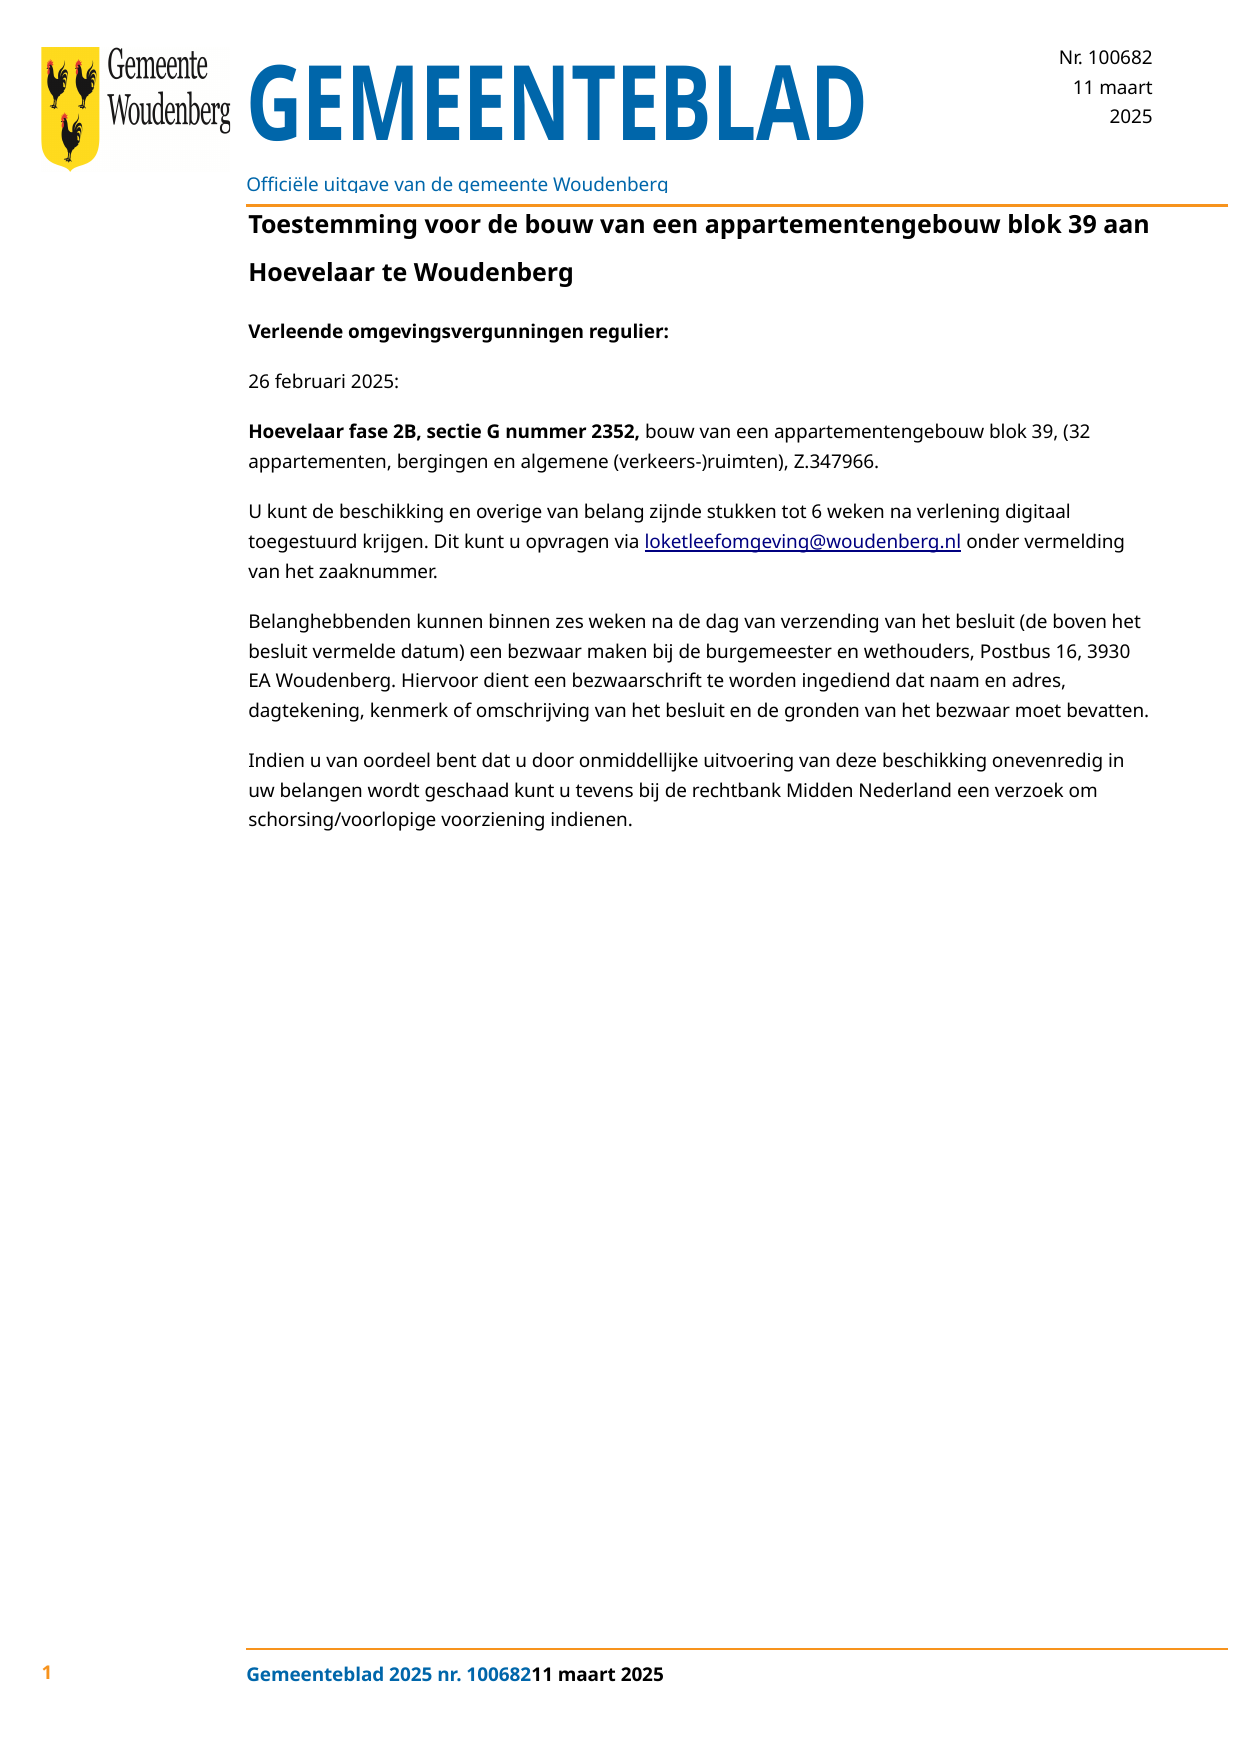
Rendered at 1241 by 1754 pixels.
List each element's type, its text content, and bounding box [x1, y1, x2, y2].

text Belanghebbenden kunnen binnen zes weken na de dag van verzending van het besluit (de boven het besluit vermelde datum) een bezwaar maken bij de burgemeester en wethouders, Postbus 16, 3930 EA Woudenberg. Hiervoor dient een bezwaarschrift te worden ingediend dat naam en adres, dagtekening, kenmerk of omschrijving van het besluit en de gronden van het bezwaar moet bevatten. [248, 608, 1152, 723]
text 26 februari 2025: [248, 368, 1152, 394]
text Hoevelaar fase 2B, sectie G nummer 2352, bouw van een appartementengebouw blok 39, (32 appartementen, bergingen en algemene (verkeers-)ruimten), Z.347966. [248, 419, 1152, 474]
text Verleende omgevingsvergunningen regulier: [248, 318, 1152, 344]
text Indien u van oordeel bent dat u door onmiddellijke uitvoering van deze beschikking onevenredig in uw belangen wordt geschaad kunt u tevens bij de rechtbank Midden Nederland een verzoek om schorsing/voorlopige voorziening indienen. [248, 747, 1152, 832]
text U kunt de beschikking en overige van belang zijnde stukken tot 6 weken na verlening digitaal toegestuurd krijgen. Dit kunt u opvragen via loketleefomgeving@woudenberg.nl onder vermelding van het zaaknummer. [248, 499, 1152, 584]
picture [41, 47, 231, 172]
text Toestemming voor de bouw van een appartementengebouw blok 39 aan Hoevelaar te Woudenberg [248, 207, 1152, 288]
